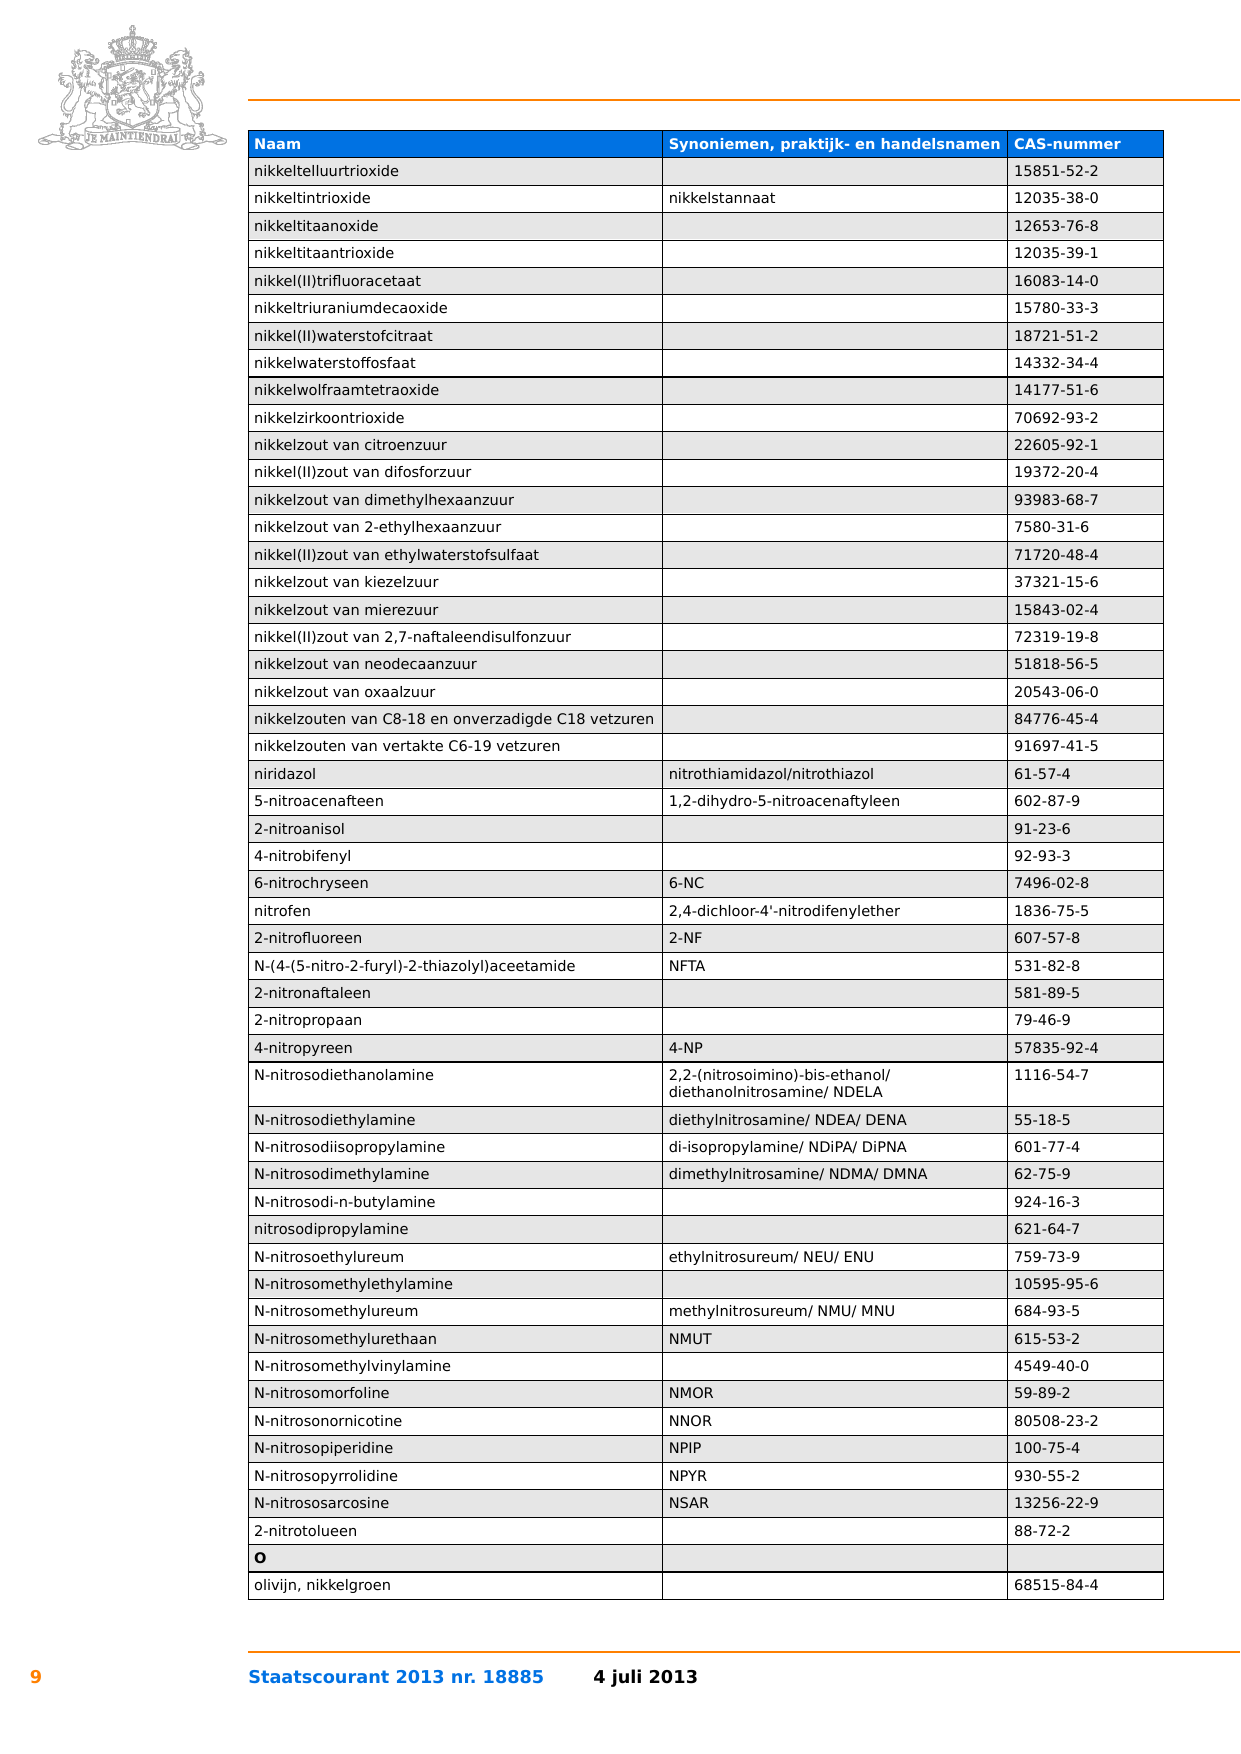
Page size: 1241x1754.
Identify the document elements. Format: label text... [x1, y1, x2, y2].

table_cell nikkelzout van oxaalzuur [249, 679, 662, 705]
table_cell 4-nitrobifenyl [249, 843, 662, 869]
table_cell NSAR [663, 1490, 1007, 1517]
table_cell 15843-02-4 [1008, 597, 1163, 623]
table_cell NMUT [663, 1326, 1007, 1352]
table_cell 7580-31-6 [1008, 515, 1163, 541]
table_cell 20543-06-0 [1008, 679, 1163, 705]
table_cell nikkeltitaantrioxide [249, 241, 662, 267]
table_cell N-nitrososarcosine [249, 1490, 662, 1517]
table_cell 14332-34-4 [1008, 350, 1163, 376]
table_cell 22605-92-1 [1008, 432, 1163, 459]
table_cell 71720-48-4 [1008, 542, 1163, 568]
table_cell 80508-23-2 [1008, 1408, 1163, 1434]
table_cell 18721-51-2 [1008, 323, 1163, 349]
table_cell nikkelzout van neodecaanzuur [249, 651, 662, 678]
table_header Synoniemen, praktijk- en handelsnamen [663, 131, 1007, 157]
table_cell nikkeltintrioxide [249, 186, 662, 212]
table_cell N-nitrosomorfoline [249, 1381, 662, 1407]
table_cell 602-87-9 [1008, 789, 1163, 815]
table_cell nikkelzout van 2-ethylhexaanzuur [249, 515, 662, 541]
table_cell nikkelwolfraamtetraoxide [249, 378, 662, 404]
table_cell 57835-92-4 [1008, 1035, 1163, 1061]
table_cell N-nitrosopiperidine [249, 1436, 662, 1462]
table_cell [663, 241, 1007, 267]
table_cell 15780-33-3 [1008, 295, 1163, 322]
table_cell N-nitrosodiisopropylamine [249, 1134, 662, 1161]
table_cell [663, 1271, 1007, 1297]
table_cell 4-nitropyreen [249, 1035, 662, 1061]
table_cell [663, 405, 1007, 431]
table_cell 1116-54-7 [1008, 1063, 1163, 1106]
table_cell nikkelzouten van C8-18 en onverzadigde C18 vetzuren [249, 706, 662, 733]
table_cell [663, 843, 1007, 869]
table_cell 615-53-2 [1008, 1326, 1163, 1352]
table_cell [663, 295, 1007, 322]
table_cell nikkel(II)trifluoracetaat [249, 268, 662, 294]
table_cell 531-82-8 [1008, 953, 1163, 979]
table_cell nitrofen [249, 898, 662, 924]
table_cell N-(4-(5-nitro-2-furyl)-2-thiazolyl)aceetamide [249, 953, 662, 979]
table_cell NFTA [663, 953, 1007, 979]
table_cell 2-nitropropaan [249, 1008, 662, 1034]
table_cell 2-nitroanisol [249, 816, 662, 842]
table_cell 581-89-5 [1008, 980, 1163, 1007]
table_cell [663, 350, 1007, 376]
table_cell nikkelzout van dimethylhexaanzuur [249, 487, 662, 513]
table_cell N-nitrosomethylurethaan [249, 1326, 662, 1352]
table_cell olivijn, nikkelgroen [249, 1573, 662, 1599]
table_cell nikkelzouten van vertakte C6-19 vetzuren [249, 734, 662, 760]
table_cell 5-nitroacenafteen [249, 789, 662, 815]
table_cell 2-nitrotolueen [249, 1518, 662, 1544]
table_cell [663, 323, 1007, 349]
table_cell nikkeltriuraniumdecaoxide [249, 295, 662, 322]
table_cell [663, 432, 1007, 459]
table_cell 93983-68-7 [1008, 487, 1163, 513]
table_cell [663, 597, 1007, 623]
table_cell 4549-40-0 [1008, 1353, 1163, 1380]
table_cell N-nitrosomethylethylamine [249, 1271, 662, 1297]
table_cell N-nitrosodimethylamine [249, 1162, 662, 1188]
table_cell 61-57-4 [1008, 761, 1163, 787]
table_cell N-nitrosodiethylamine [249, 1107, 662, 1133]
table_cell 2,2-(nitrosoimino)-bis-ethanol/ diethanolnitrosamine/ NDELA [663, 1063, 1007, 1106]
table_cell 1,2-dihydro-5-nitroacenaftyleen [663, 789, 1007, 815]
table_cell 684-93-5 [1008, 1299, 1163, 1325]
table_cell [663, 542, 1007, 568]
table_cell [663, 460, 1007, 486]
table_cell nikkel(II)waterstofcitraat [249, 323, 662, 349]
table_cell 4-NP [663, 1035, 1007, 1061]
table_cell N-nitrosopyrrolidine [249, 1463, 662, 1489]
table_cell 70692-93-2 [1008, 405, 1163, 431]
table_cell 15851-52-2 [1008, 158, 1163, 185]
table_cell 68515-84-4 [1008, 1573, 1163, 1599]
table_cell 2-nitrofluoreen [249, 925, 662, 952]
table_cell NPIP [663, 1436, 1007, 1462]
table_cell [663, 1189, 1007, 1215]
table_cell 601-77-4 [1008, 1134, 1163, 1161]
table_cell 924-16-3 [1008, 1189, 1163, 1215]
table_header CAS-nummer [1008, 131, 1163, 157]
table_cell [663, 1545, 1007, 1571]
table_cell nikkeltelluurtrioxide [249, 158, 662, 185]
table_cell O [249, 1545, 662, 1571]
table_cell 59-89-2 [1008, 1381, 1163, 1407]
table_cell [663, 378, 1007, 404]
table_cell nikkelwaterstoffosfaat [249, 350, 662, 376]
table_cell 79-46-9 [1008, 1008, 1163, 1034]
table_cell 55-18-5 [1008, 1107, 1163, 1133]
table_cell di-isopropylamine/ NDiPA/ DiPNA [663, 1134, 1007, 1161]
table_cell [663, 569, 1007, 596]
table_cell 84776-45-4 [1008, 706, 1163, 733]
table_cell NPYR [663, 1463, 1007, 1489]
table_cell 6-NC [663, 871, 1007, 897]
table_cell [663, 624, 1007, 650]
table_cell 91-23-6 [1008, 816, 1163, 842]
table_cell [663, 1518, 1007, 1544]
table_cell N-nitrosonornicotine [249, 1408, 662, 1434]
table_cell [1008, 1545, 1163, 1571]
picture [38, 25, 227, 150]
table_cell dimethylnitrosamine/ NDMA/ DMNA [663, 1162, 1007, 1188]
table_cell [663, 980, 1007, 1007]
table_cell [663, 651, 1007, 678]
table_cell methylnitrosureum/ NMU/ MNU [663, 1299, 1007, 1325]
table_cell 6-nitrochryseen [249, 871, 662, 897]
table_cell 607-57-8 [1008, 925, 1163, 952]
table_cell 51818-56-5 [1008, 651, 1163, 678]
table_cell 62-75-9 [1008, 1162, 1163, 1188]
table_cell [663, 1353, 1007, 1380]
table_cell ethylnitrosureum/ NEU/ ENU [663, 1244, 1007, 1270]
table_cell 2-NF [663, 925, 1007, 952]
table_cell 88-72-2 [1008, 1518, 1163, 1544]
table_cell [663, 158, 1007, 185]
table_cell 19372-20-4 [1008, 460, 1163, 486]
table_cell 13256-22-9 [1008, 1490, 1163, 1517]
table_cell 12035-39-1 [1008, 241, 1163, 267]
table_cell 759-73-9 [1008, 1244, 1163, 1270]
table_cell 930-55-2 [1008, 1463, 1163, 1489]
table_cell [663, 487, 1007, 513]
table_cell [663, 268, 1007, 294]
table_cell 10595-95-6 [1008, 1271, 1163, 1297]
table_cell nikkel(II)zout van difosforzuur [249, 460, 662, 486]
table_cell nikkel(II)zout van ethylwaterstofsulfaat [249, 542, 662, 568]
table_cell 2-nitronaftaleen [249, 980, 662, 1007]
table_cell 37321-15-6 [1008, 569, 1163, 596]
table_cell 91697-41-5 [1008, 734, 1163, 760]
table_cell 1836-75-5 [1008, 898, 1163, 924]
table_cell 14177-51-6 [1008, 378, 1163, 404]
table_cell nikkelzout van citroenzuur [249, 432, 662, 459]
table_cell nikkelzout van mierezuur [249, 597, 662, 623]
table_cell N-nitrosomethylvinylamine [249, 1353, 662, 1380]
table_cell NNOR [663, 1408, 1007, 1434]
table_cell diethylnitrosamine/ NDEA/ DENA [663, 1107, 1007, 1133]
table_cell N-nitrosoethylureum [249, 1244, 662, 1270]
table_cell [663, 734, 1007, 760]
table_cell nikkel(II)zout van 2,7-naftaleendisulfonzuur [249, 624, 662, 650]
table_cell N-nitrosomethylureum [249, 1299, 662, 1325]
table_cell [663, 679, 1007, 705]
table_cell 2,4-dichloor-4'-nitrodifenylether [663, 898, 1007, 924]
table_cell 92-93-3 [1008, 843, 1163, 869]
table_cell [663, 1216, 1007, 1243]
table_cell nikkelzirkoontrioxide [249, 405, 662, 431]
table_cell [663, 213, 1007, 239]
table_cell 7496-02-8 [1008, 871, 1163, 897]
table_cell NMOR [663, 1381, 1007, 1407]
table_cell nikkeltitaanoxide [249, 213, 662, 239]
table_cell 72319-19-8 [1008, 624, 1163, 650]
table_cell 100-75-4 [1008, 1436, 1163, 1462]
table_cell 621-64-7 [1008, 1216, 1163, 1243]
table_cell niridazol [249, 761, 662, 787]
table_cell nikkelstannaat [663, 186, 1007, 212]
table_cell [663, 816, 1007, 842]
table_cell 12653-76-8 [1008, 213, 1163, 239]
table_cell nitrothiamidazol/nitrothiazol [663, 761, 1007, 787]
table_cell [663, 706, 1007, 733]
table_cell N-nitrosodi-n-butylamine [249, 1189, 662, 1215]
table_cell [663, 515, 1007, 541]
table_cell nikkelzout van kiezelzuur [249, 569, 662, 596]
table_cell nitrosodipropylamine [249, 1216, 662, 1243]
table_cell [663, 1573, 1007, 1599]
table_header Naam [249, 131, 662, 157]
table_cell 16083-14-0 [1008, 268, 1163, 294]
table_cell 12035-38-0 [1008, 186, 1163, 212]
table_cell N-nitrosodiethanolamine [249, 1063, 662, 1106]
table_cell [663, 1008, 1007, 1034]
